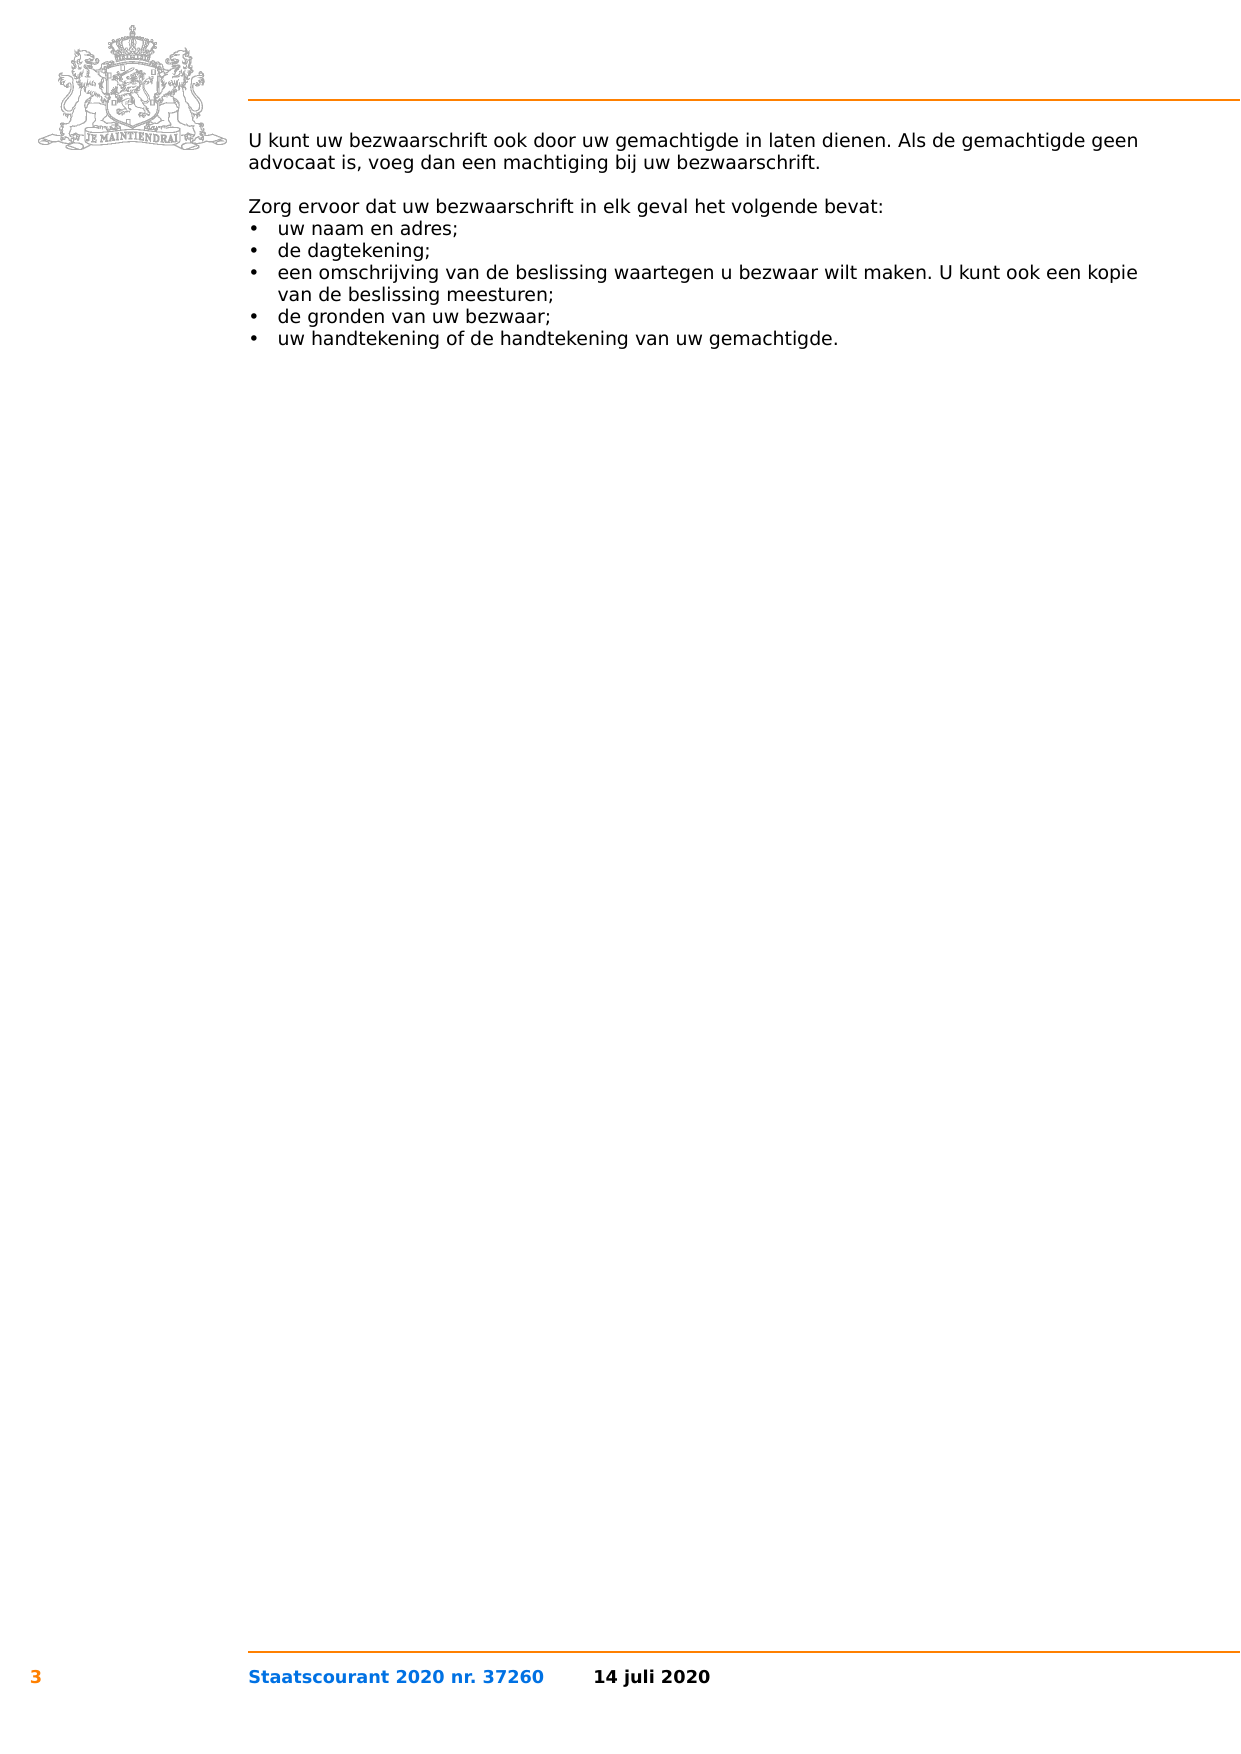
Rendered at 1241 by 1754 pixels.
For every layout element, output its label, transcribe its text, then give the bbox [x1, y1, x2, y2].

text • uw naam en adres; [248, 218, 1163, 240]
text • de gronden van uw bezwaar; [248, 306, 1163, 328]
picture [38, 25, 227, 150]
text U kunt uw bezwaarschrift ook door uw gemachtigde in laten dienen. Als de gemachtigde geen advocaat is, voeg dan een machtiging bij uw bezwaarschrift. [248, 130, 1163, 174]
text Zorg ervoor dat uw bezwaarschrift in elk geval het volgende bevat: [248, 196, 1163, 218]
text • uw handtekening of de handtekening van uw gemachtigde. [248, 328, 1163, 349]
text • de dagtekening; [248, 240, 1163, 262]
text • een omschrijving van de beslissing waartegen u bezwaar wilt maken. U kunt ook een kopie van de beslissing meesturen; [248, 262, 1163, 306]
